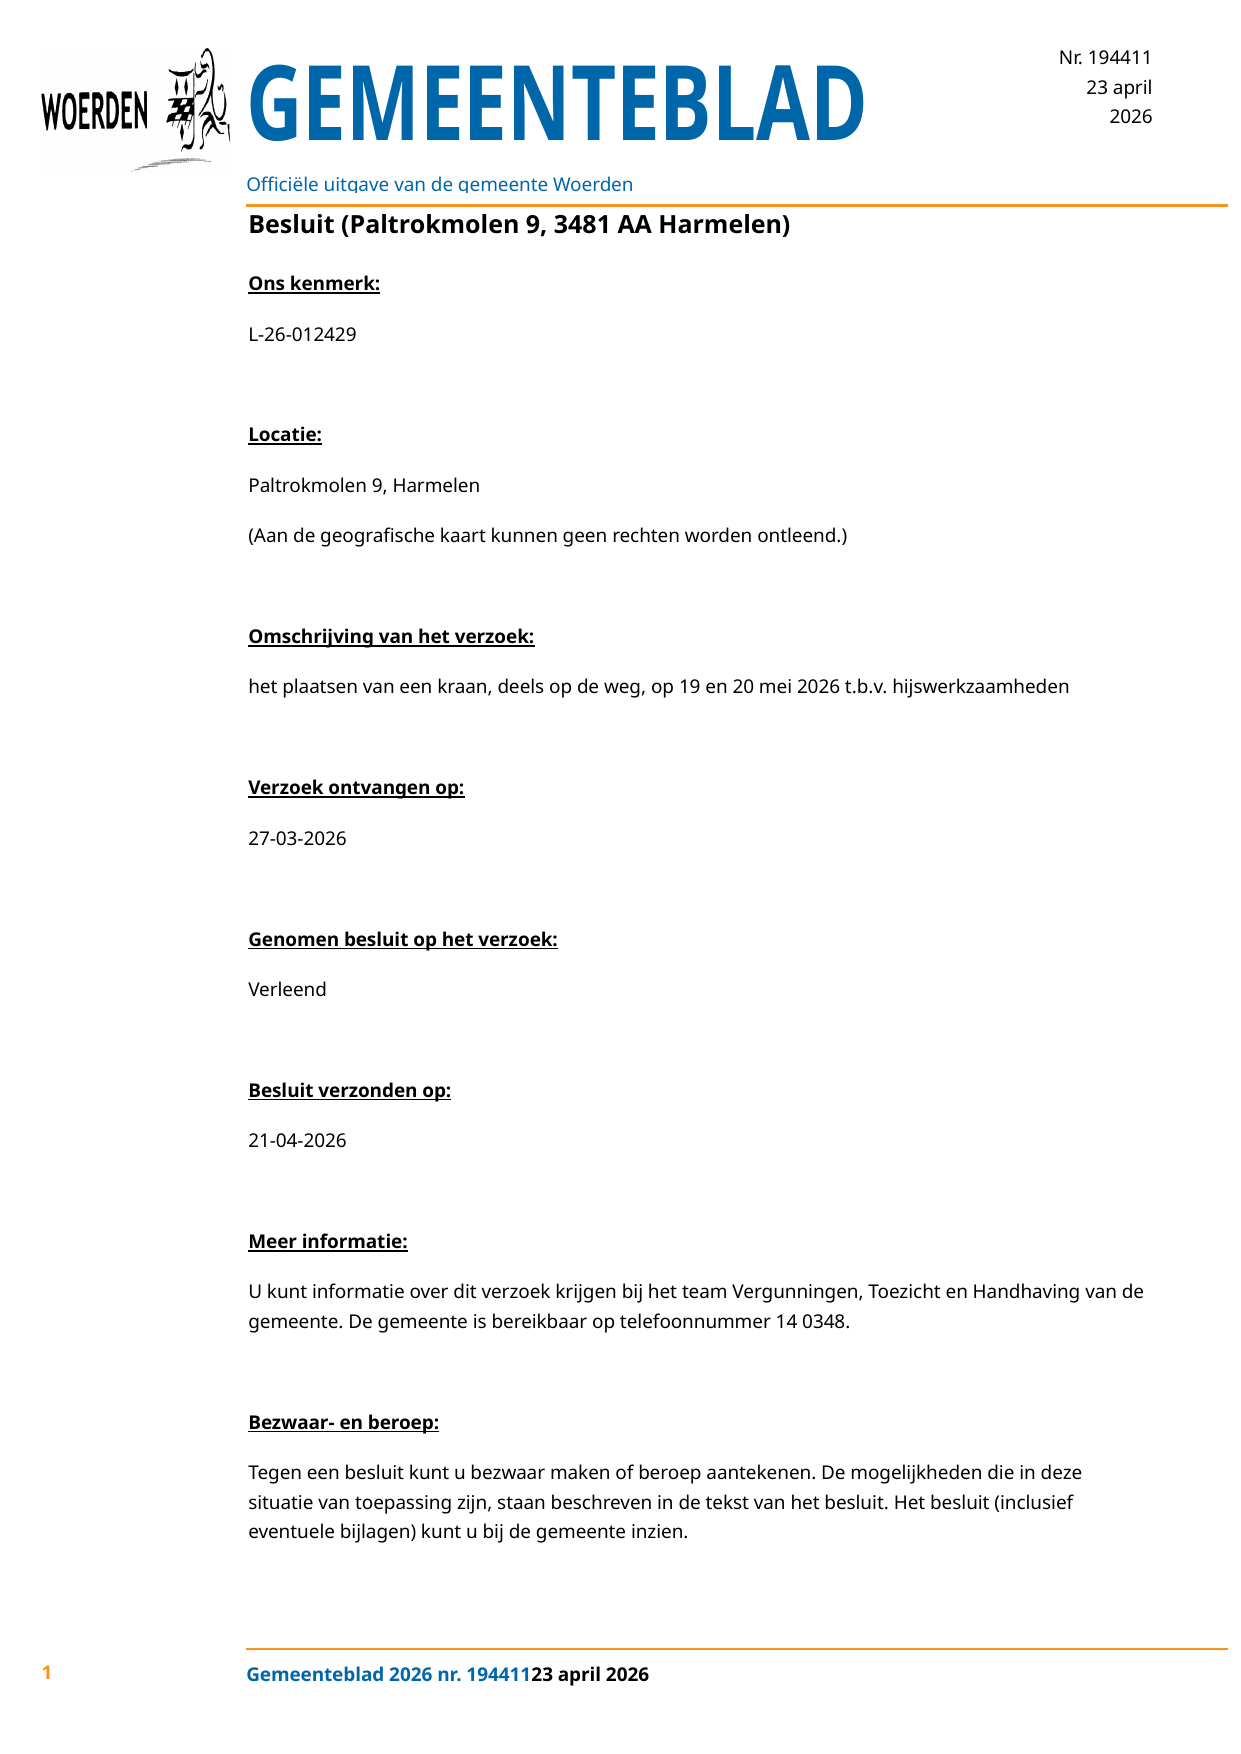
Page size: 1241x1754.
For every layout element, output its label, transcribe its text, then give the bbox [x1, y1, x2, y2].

text Genomen besluit op het verzoek: [248, 926, 1152, 951]
text Locatie: [248, 422, 1152, 447]
text Ons kenmerk: [248, 270, 1152, 296]
text 21-04-2026 [248, 1127, 1152, 1153]
text het plaatsen van een kraan, deels op de weg, op 19 en 20 mei 2026 t.b.v. hijswerkzaamheden [248, 674, 1152, 699]
text Tegen een besluit kunt u bezwaar maken of beroep aantekenen. De mogelijkheden die in deze situatie van toepassing zijn, staan beschreven in de tekst van het besluit. Het besluit (inclusief eventuele bijlagen) kunt u bij de gemeente inzien. [248, 1459, 1152, 1544]
text Verzoek ontvangen op: [248, 774, 1152, 800]
text Paltrokmolen 9, Harmelen [248, 472, 1152, 498]
text Besluit verzonden op: [248, 1077, 1152, 1103]
text U kunt informatie over dit verzoek krijgen bij het team Vergunningen, Toezicht en Handhaving van de gemeente. De gemeente is bereikbaar op telefoonnummer 14 0348. [248, 1279, 1152, 1334]
text (Aan de geografische kaart kunnen geen rechten worden ontleend.) [248, 522, 1152, 548]
text 27-03-2026 [248, 825, 1152, 851]
text Verleend [248, 976, 1152, 1002]
text Meer informatie: [248, 1228, 1152, 1254]
text Omschrijving van het verzoek: [248, 623, 1152, 649]
text Bezwaar- en beroep: [248, 1409, 1152, 1435]
picture [41, 47, 231, 172]
text L-26-012429 [248, 321, 1152, 346]
text Besluit (Paltrokmolen 9, 3481 AA Harmelen) [248, 207, 1152, 241]
